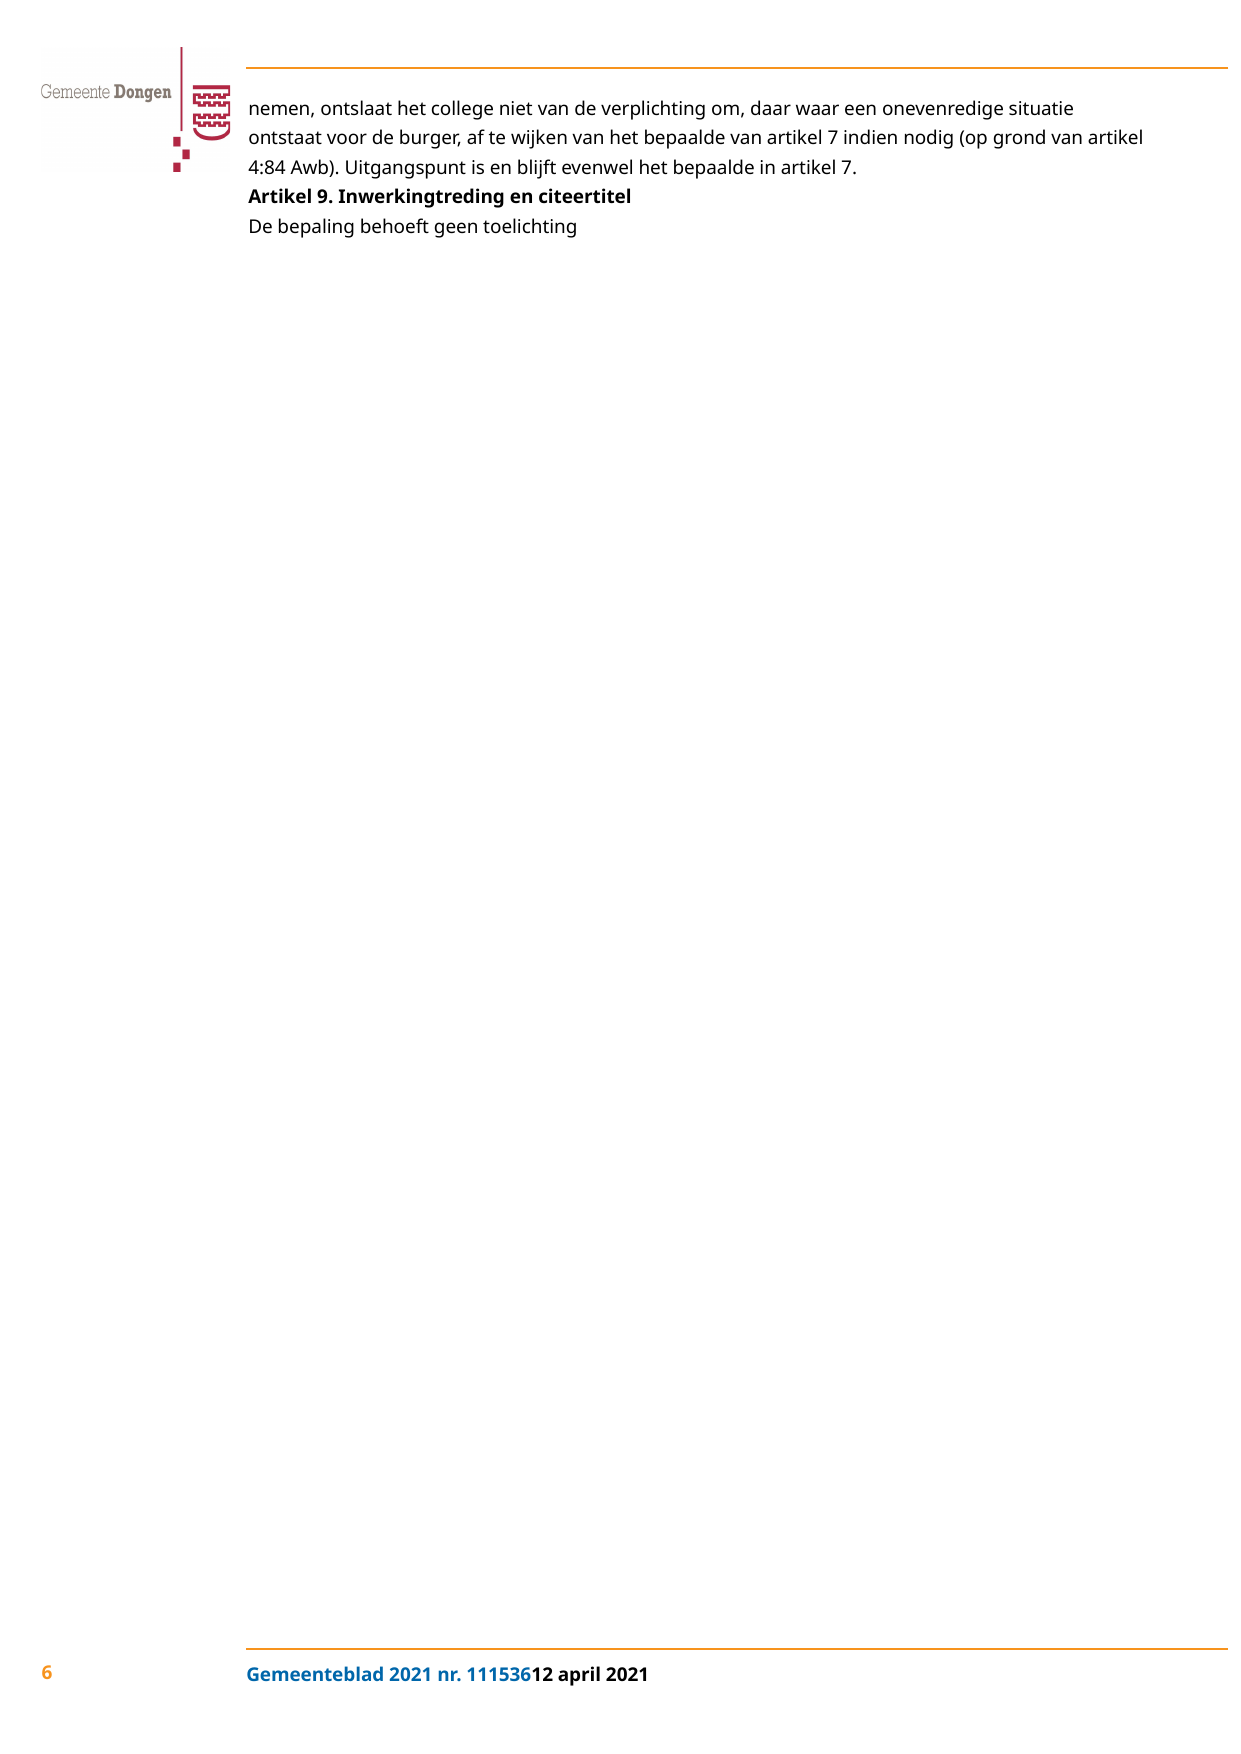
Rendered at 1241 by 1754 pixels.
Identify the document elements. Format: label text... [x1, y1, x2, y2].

text De bepaling behoeft geen toelichting [248, 213, 1152, 239]
text nemen, ontslaat het college niet van de verplichting om, daar waar een onevenredige situatie ontstaat voor de burger, af te wijken van het bepaalde van artikel 7 indien nodig (op grond van artikel 4:84 Awb). Uitgangspunt is en blijft evenwel het bepaalde in artikel 7. [248, 95, 1152, 180]
picture [41, 47, 231, 172]
text Artikel 9. Inwerkingtreding en citeertitel [248, 183, 1152, 209]
